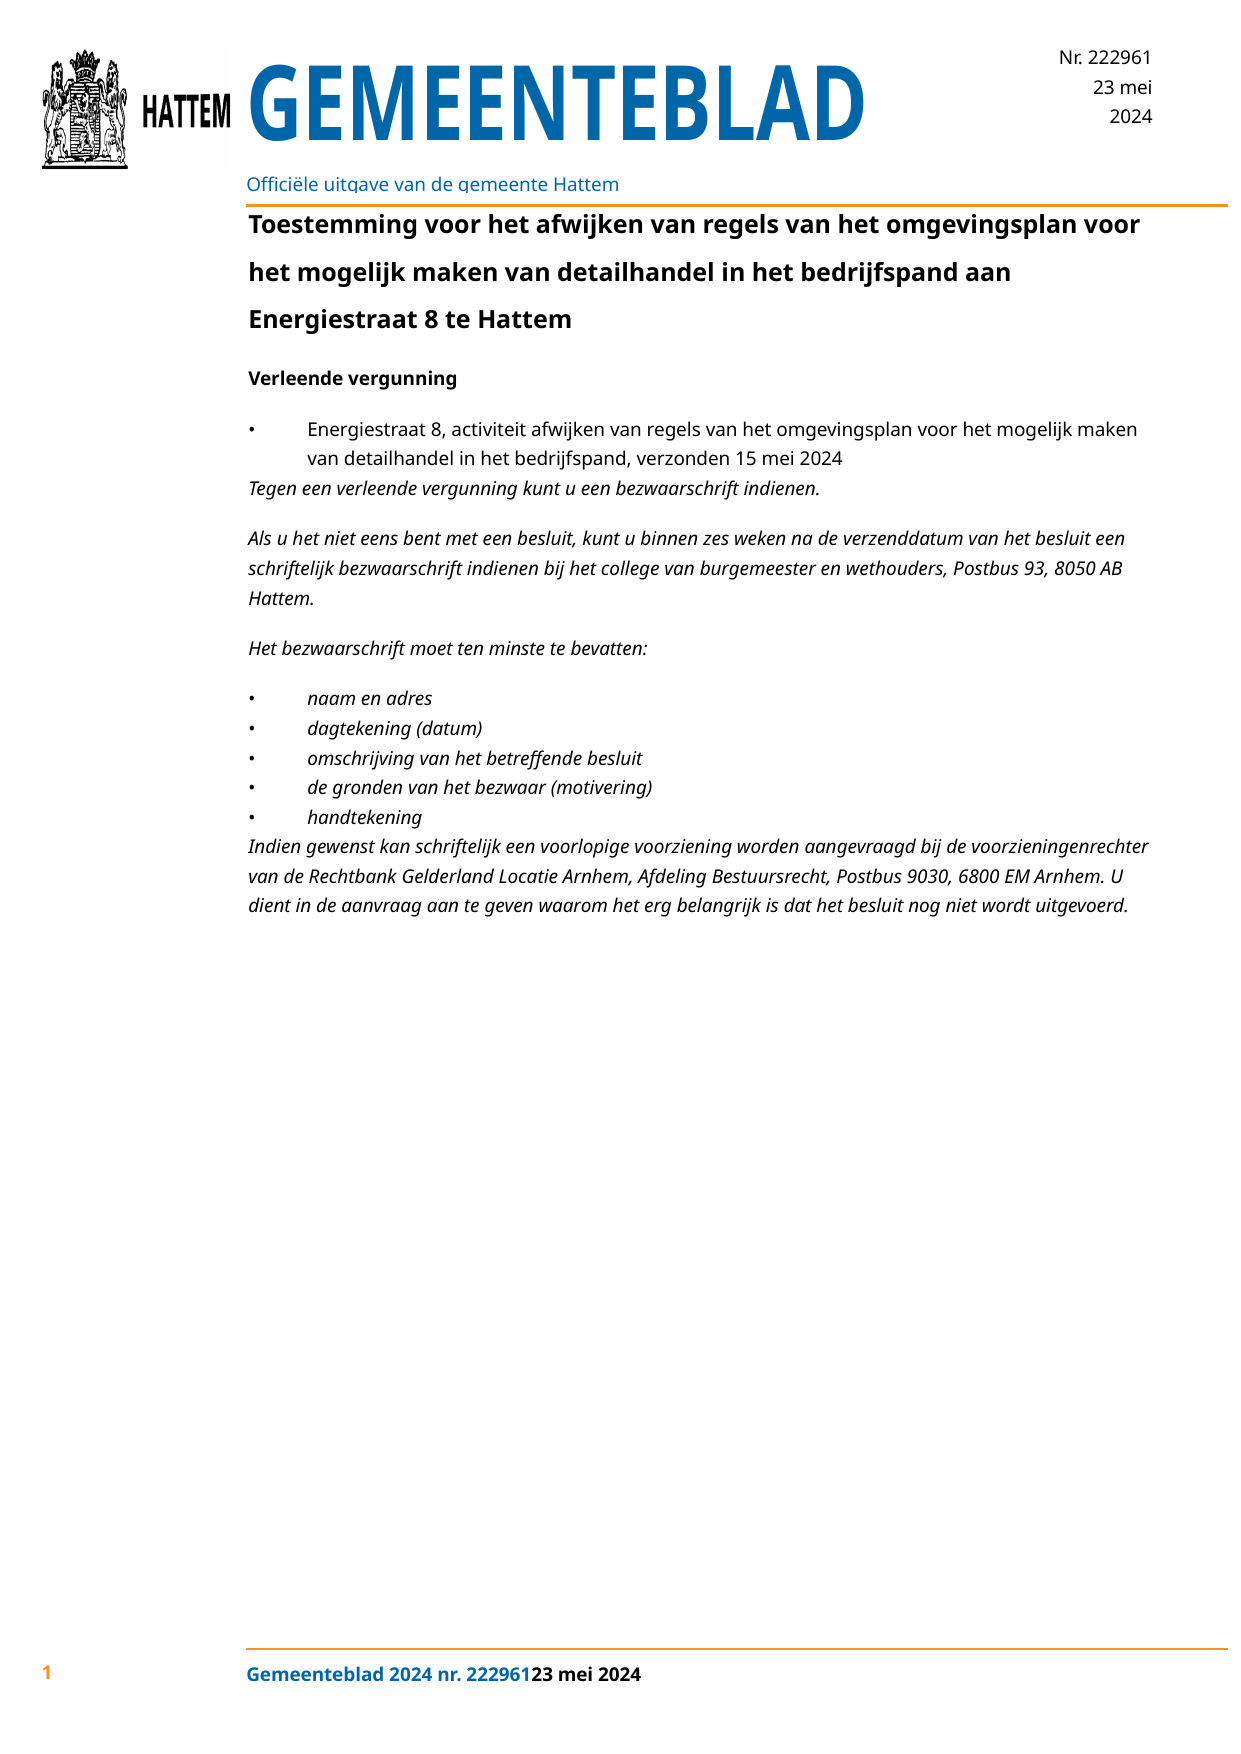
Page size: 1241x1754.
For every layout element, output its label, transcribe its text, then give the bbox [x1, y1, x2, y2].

list handtekening [248, 804, 1152, 829]
text Toestemming voor het afwijken van regels van het omgevingsplan voor het mogelijk maken van detailhandel in het bedrijfspand aan Energiestraat 8 te Hattem [248, 207, 1152, 336]
text Verleende vergunning [248, 366, 1152, 391]
list omschrijving van het betreffende besluit [248, 745, 1152, 770]
list de gronden van het bezwaar (motivering) [248, 774, 1152, 800]
list dagtekening (datum) [248, 715, 1152, 741]
text Als u het niet eens bent met een besluit, kunt u binnen zes weken na de verzenddatum van het besluit een schriftelijk bezwaarschrift indienen bij het college van burgemeester en wethouders, Postbus 93, 8050 AB Hattem. [248, 526, 1152, 610]
picture [41, 47, 231, 172]
list naam en adres [248, 686, 1152, 711]
text Indien gewenst kan schriftelijk een voorlopige voorziening worden aangevraagd bij de voorzieningenrechter van de Rechtbank Gelderland Locatie Arnhem, Afdeling Bestuursrecht, Postbus 9030, 6800 EM Arnhem. U dient in de aanvraag aan te geven waarom het erg belangrijk is dat het besluit nog niet wordt uitgevoerd. [248, 833, 1152, 918]
text Het bezwaarschrift moet ten minste te bevatten: [248, 635, 1152, 661]
list Energiestraat 8, activiteit afwijken van regels van het omgevingsplan voor het mogelijk maken van detailhandel in het bedrijfspand, verzonden 15 mei 2024 [248, 416, 1152, 471]
text Tegen een verleende vergunning kunt u een bezwaarschrift indienen. [248, 475, 1152, 501]
